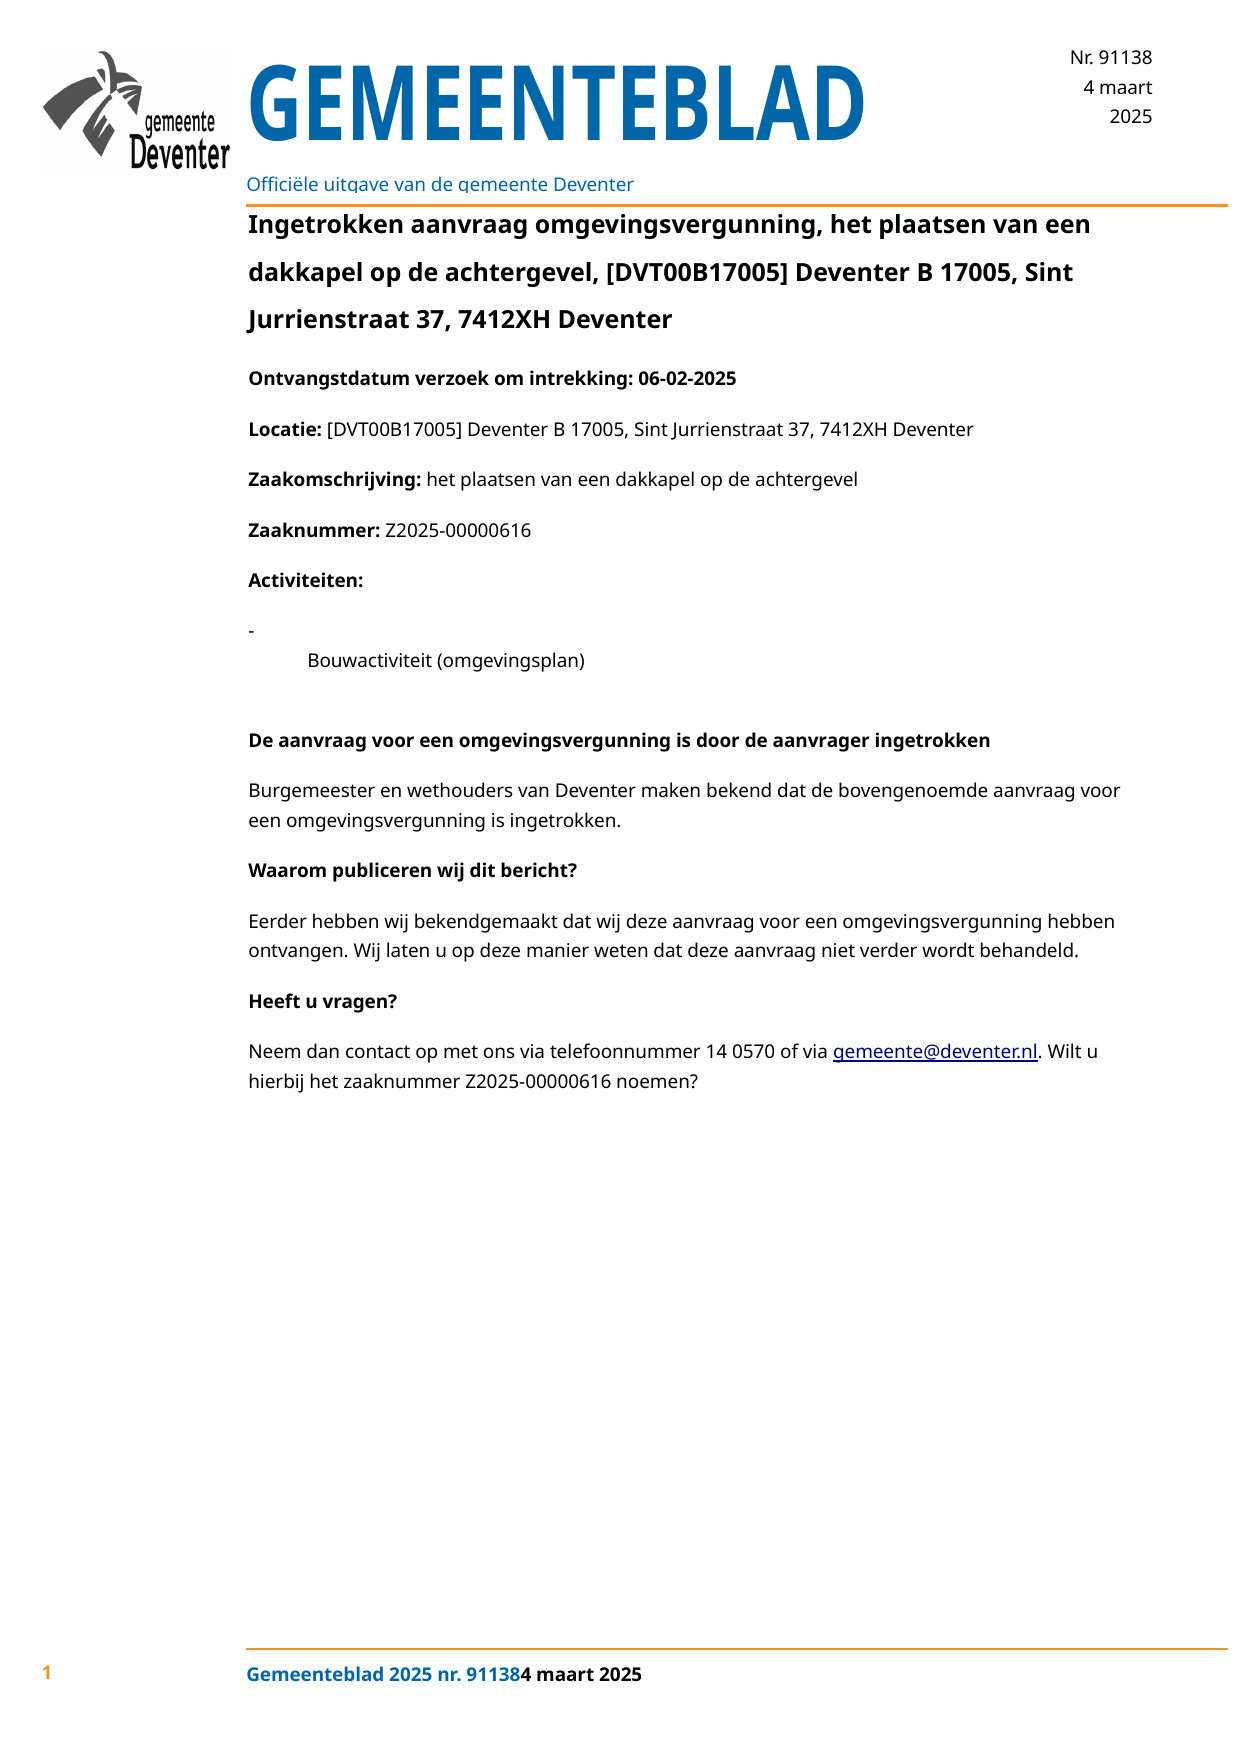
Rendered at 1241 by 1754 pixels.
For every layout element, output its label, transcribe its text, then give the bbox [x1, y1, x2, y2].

text Burgemeester en wethouders van Deventer maken bekend dat de bovengenoemde aanvraag voor een omgevingsvergunning is ingetrokken. [248, 778, 1152, 833]
text Ontvangstdatum verzoek om intrekking: 06-02-2025 [248, 366, 1152, 391]
text De aanvraag voor een omgevingsvergunning is door de aanvrager ingetrokken [248, 727, 1152, 753]
text Eerder hebben wij bekendgemaakt dat wij deze aanvraag voor een omgevingsvergunning hebben ontvangen. Wij laten u op deze manier weten dat deze aanvraag niet verder wordt behandeld. [248, 908, 1152, 963]
text Locatie: [DVT00B17005] Deventer B 17005, Sint Jurrienstraat 37, 7412XH Deventer [248, 416, 1152, 442]
text Heeft u vragen? [248, 988, 1152, 1014]
text Zaaknummer: Z2025-00000616 [248, 517, 1152, 542]
text Activiteiten: [248, 567, 1152, 593]
list Bouwactiviteit (omgevingsplan) [248, 647, 1152, 673]
text Neem dan contact op met ons via telefoonnummer 14 0570 of via gemeente@deventer.nl. Wilt u hierbij het zaaknummer Z2025-00000616 noemen? [248, 1038, 1152, 1094]
text Waarom publiceren wij dit bericht? [248, 858, 1152, 883]
text Ingetrokken aanvraag omgevingsvergunning, het plaatsen van een dakkapel op de achtergevel, [DVT00B17005] Deventer B 17005, Sint Jurrienstraat 37, 7412XH Deventer [248, 207, 1152, 336]
picture [41, 47, 231, 172]
text Zaakomschrijving: het plaatsen van een dakkapel op de achtergevel [248, 466, 1152, 492]
